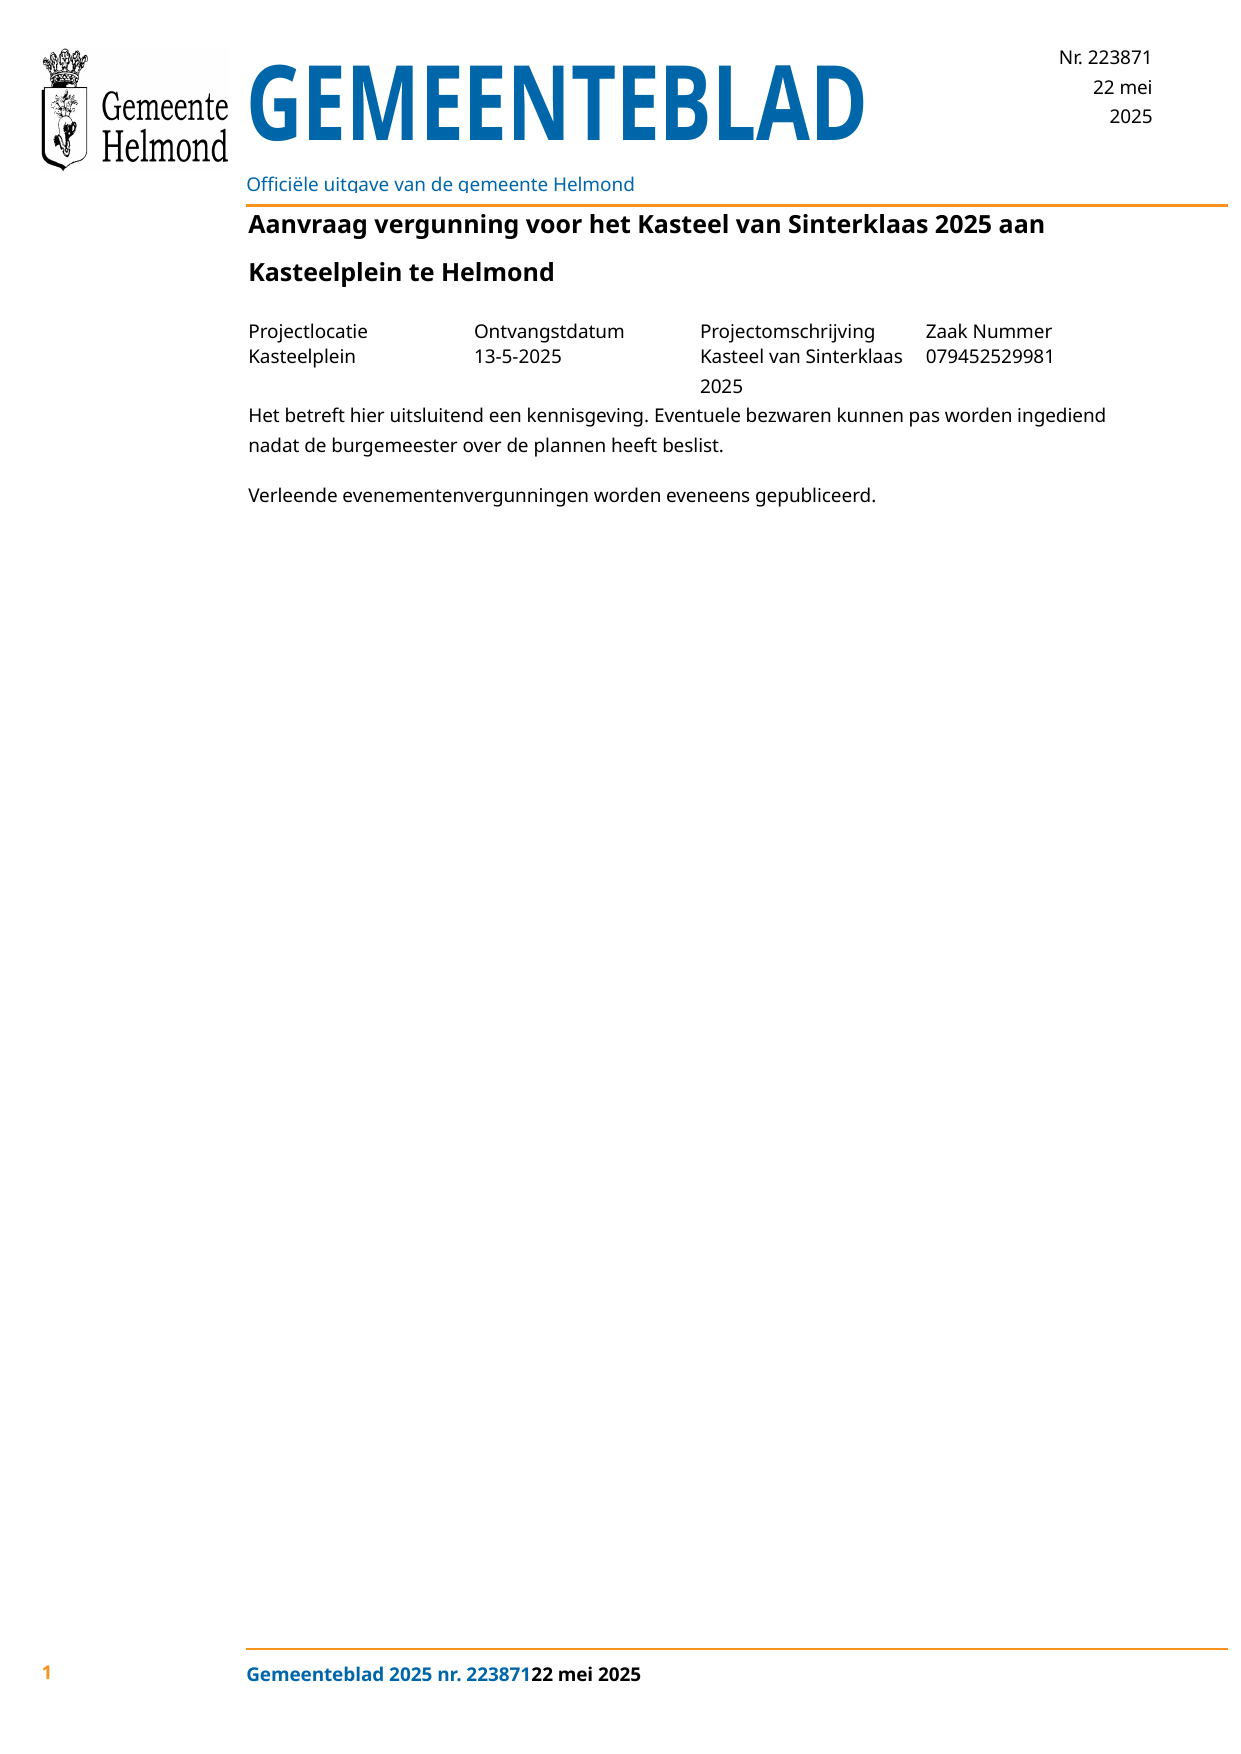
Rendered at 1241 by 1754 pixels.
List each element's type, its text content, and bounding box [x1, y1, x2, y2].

table_cell 079452529981 [926, 344, 1152, 399]
text Verleende evenementenvergunningen worden eveneens gepubliceerd. [248, 482, 1152, 508]
table_cell 13-5-2025 [474, 344, 700, 399]
table_cell Kasteelplein [248, 344, 474, 399]
table_header Zaak Nummer [926, 318, 1152, 344]
table_cell Kasteel van Sinterklaas 2025 [700, 344, 926, 399]
picture [41, 47, 231, 172]
table_header Projectomschrijving [700, 318, 926, 344]
table_header Projectlocatie [248, 318, 474, 344]
table_header Ontvangstdatum [474, 318, 700, 344]
text Het betreft hier uitsluitend een kennisgeving. Eventuele bezwaren kunnen pas worden ingediend nadat de burgemeester over de plannen heeft beslist. [248, 402, 1152, 458]
text Aanvraag vergunning voor het Kasteel van Sinterklaas 2025 aan Kasteelplein te Helmond [248, 207, 1152, 288]
